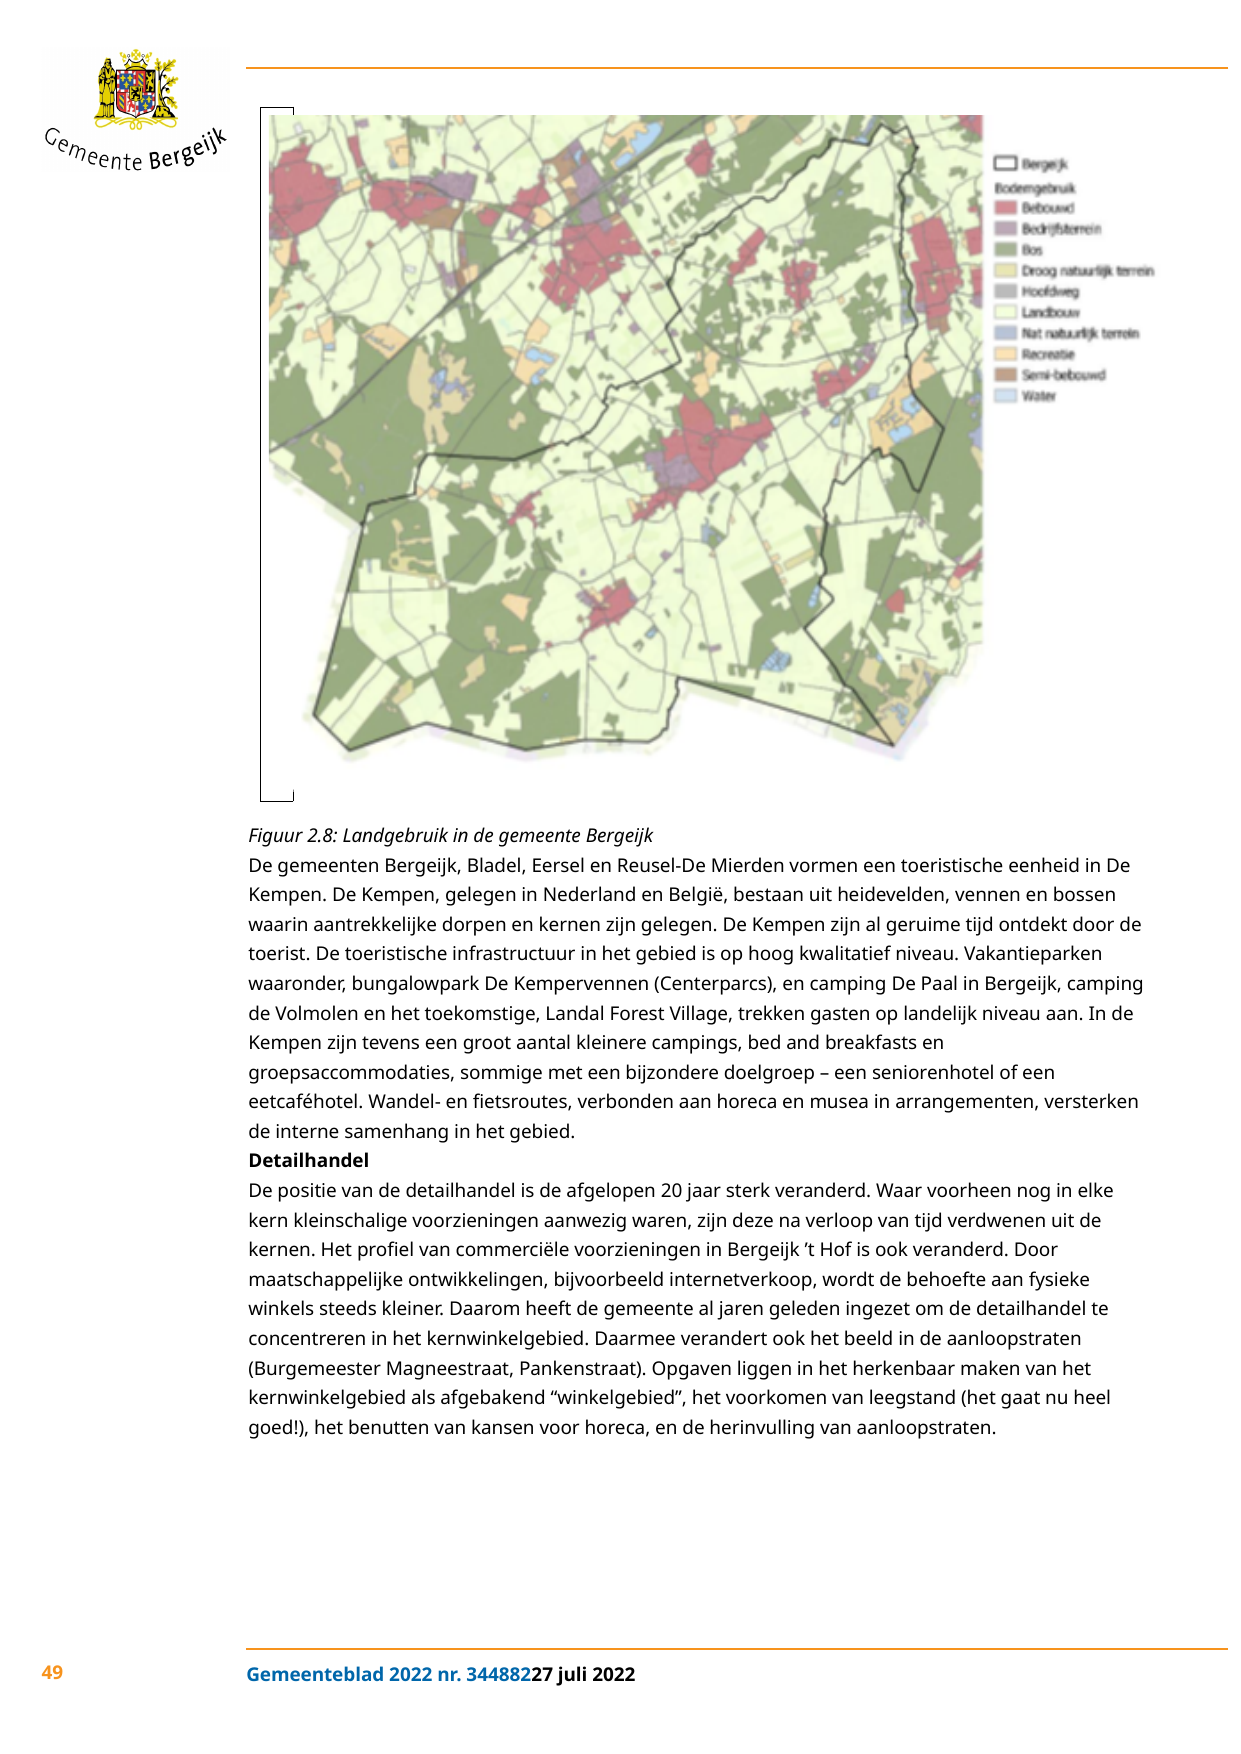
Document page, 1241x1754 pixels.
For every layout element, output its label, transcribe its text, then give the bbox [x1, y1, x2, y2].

text Detailhandel [248, 1148, 1152, 1173]
picture [41, 47, 231, 172]
text Figuur 2.8: Landgebruik in de gemeente Bergeijk [248, 822, 1152, 848]
text De gemeenten Bergeijk, Bladel, Eersel en Reusel-De Mierden vormen een toeristische eenheid in De Kempen. De Kempen, gelegen in Nederland en België, bestaan uit heidevelden, vennen en bossen waarin aantrekkelijke dorpen en kernen zijn gelegen. De Kempen zijn al geruime tijd ontdekt door de toerist. De toeristische infrastructuur in het gebied is op hoog kwalitatief niveau. Vakantieparken waaronder, bungalowpark De Kempervennen (Centerparcs), en camping De Paal in Bergeijk, camping de Volmolen en het toekomstige, Landal Forest Village, trekken gasten op landelijk niveau aan. In de Kempen zijn tevens een groot aantal kleinere campings, bed and breakfasts en groepsaccommodaties, sommige met een bijzondere doelgroep – een seniorenhotel of een eetcaféhotel. Wandel- en fietsroutes, verbonden aan horeca en musea in arrangementen, versterken de interne samenhang in het gebied. [248, 852, 1152, 1144]
text De positie van de detailhandel is de afgelopen 20 jaar sterk veranderd. Waar voorheen nog in elke kern kleinschalige voorzieningen aanwezig waren, zijn deze na verloop van tijd verdwenen uit de kernen. Het profiel van commerciële voorzieningen in Bergeijk ’t Hof is ook veranderd. Door maatschappelijke ontwikkelingen, bijvoorbeeld internetverkoop, wordt de behoefte aan fysieke winkels steeds kleiner. Daarom heeft de gemeente al jaren geleden ingezet om de detailhandel te concentreren in het kernwinkelgebied. Daarmee verandert ook het beeld in de aanloopstraten (Burgemeester Magneestraat, Pankenstraat). Opgaven liggen in het herkenbaar maken van het kernwinkelgebied als afgebakend “winkelgebied”, het voorkomen van leegstand (het gaat nu heel goed!), het benutten van kansen voor horeca, en de herinvulling van aanloopstraten. [248, 1177, 1152, 1439]
picture [268, 115, 1173, 792]
